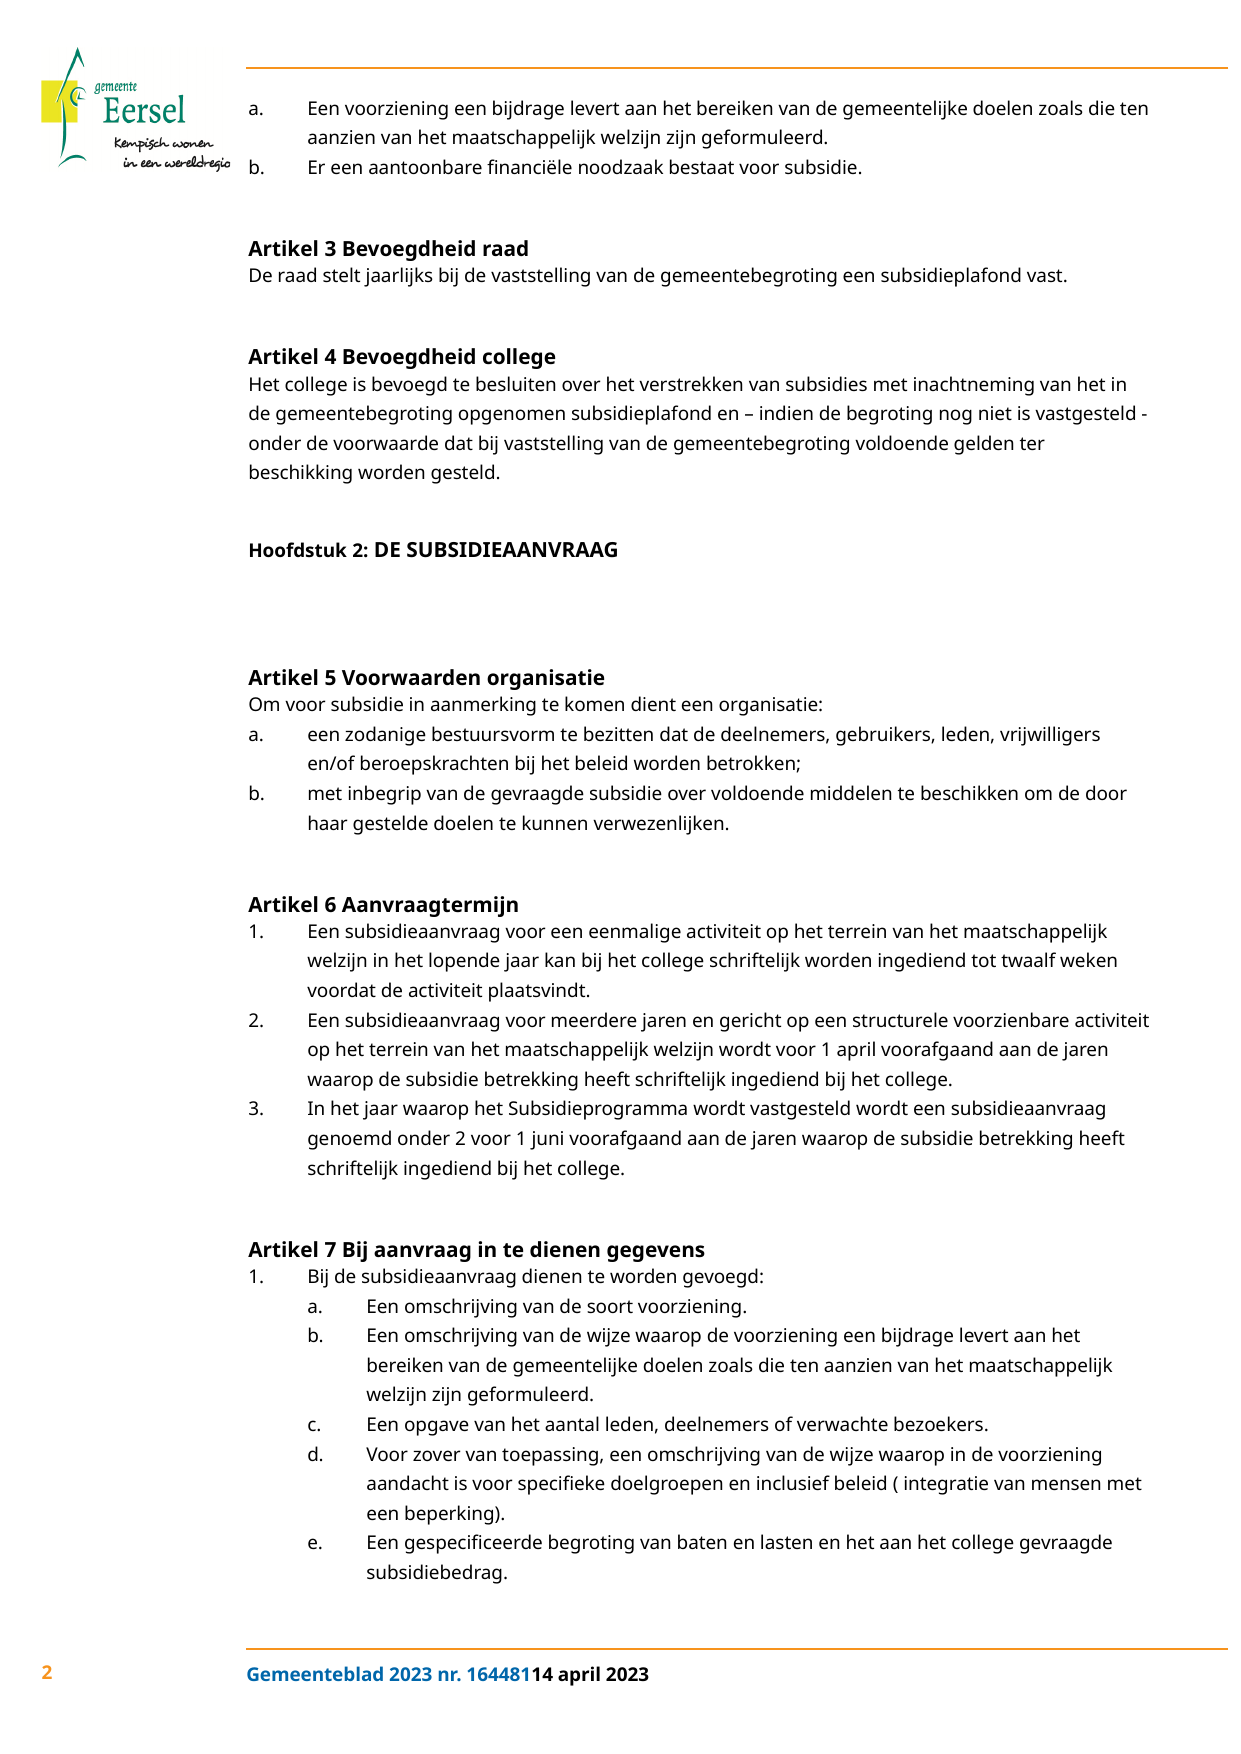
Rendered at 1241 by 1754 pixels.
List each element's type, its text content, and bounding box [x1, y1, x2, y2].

list Een subsidieaanvraag voor meerdere jaren en gericht op een structurele voorzienbare activiteit op het terrein van het maatschappelijk welzijn wordt voor 1 april voorafgaand aan de jaren waarop de subsidie betrekking heeft schriftelijk ingediend bij het college. [248, 1007, 1152, 1092]
list Een opgave van het aantal leden, deelnemers of verwachte bezoekers. [307, 1411, 1152, 1437]
text De raad stelt jaarlijks bij de vaststelling van de gemeentebegroting een subsidieplafond vast. [248, 262, 1152, 288]
text Artikel 5 Voorwaarden organisatie [248, 663, 1152, 691]
list Voor zover van toepassing, een omschrijving van de wijze waarop in de voorziening aandacht is voor specifieke doelgroepen en inclusief beleid ( integratie van mensen met een beperking). [307, 1441, 1152, 1526]
text Artikel 6 Aanvraagtermijn [248, 890, 1152, 918]
list Bij de subsidieaanvraag dienen te worden gevoegd: [248, 1263, 1152, 1289]
text Het college is bevoegd te besluiten over het verstrekken van subsidies met inachtneming van het in de gemeentebegroting opgenomen subsidieplafond en – indien de begroting nog niet is vastgesteld - onder de voorwaarde dat bij vaststelling van de gemeentebegroting voldoende gelden ter beschikking worden gesteld. [248, 371, 1152, 485]
list Een voorziening een bijdrage levert aan het bereiken van de gemeentelijke doelen zoals die ten aanzien van het maatschappelijk welzijn zijn geformuleerd. [248, 95, 1152, 150]
text Hoofdstuk 2: DE SUBSIDIEAANVRAAG [248, 535, 1152, 563]
text Artikel 3 Bevoegdheid raad [248, 234, 1152, 262]
list Een omschrijving van de wijze waarop de voorziening een bijdrage levert aan het bereiken van de gemeentelijke doelen zoals die ten aanzien van het maatschappelijk welzijn zijn geformuleerd. [307, 1322, 1152, 1407]
text Artikel 7 Bij aanvraag in te dienen gegevens [248, 1235, 1152, 1263]
list Een subsidieaanvraag voor een eenmalige activiteit op het terrein van het maatschappelijk welzijn in het lopende jaar kan bij het college schriftelijk worden ingediend tot twaalf weken voordat de activiteit plaatsvindt. [248, 918, 1152, 1003]
list In het jaar waarop het Subsidieprogramma wordt vastgesteld wordt een subsidieaanvraag genoemd onder 2 voor 1 juni voorafgaand aan de jaren waarop de subsidie betrekking heeft schriftelijk ingediend bij het college. [248, 1096, 1152, 1181]
text Artikel 4 Bevoegdheid college [248, 342, 1152, 371]
list Een omschrijving van de soort voorziening. [307, 1293, 1152, 1318]
text Om voor subsidie in aanmerking te komen dient een organisatie: [248, 691, 1152, 717]
list Er een aantoonbare financiële noodzaak bestaat voor subsidie. [248, 154, 1152, 180]
picture [41, 47, 231, 172]
list met inbegrip van de gevraagde subsidie over voldoende middelen te beschikken om de door haar gestelde doelen te kunnen verwezenlijken. [248, 780, 1152, 835]
list een zodanige bestuursvorm te bezitten dat de deelnemers, gebruikers, leden, vrijwilligers en/of beroepskrachten bij het beleid worden betrokken; [248, 721, 1152, 776]
list Een gespecificeerde begroting van baten en lasten en het aan het college gevraagde subsidiebedrag. [307, 1529, 1152, 1585]
